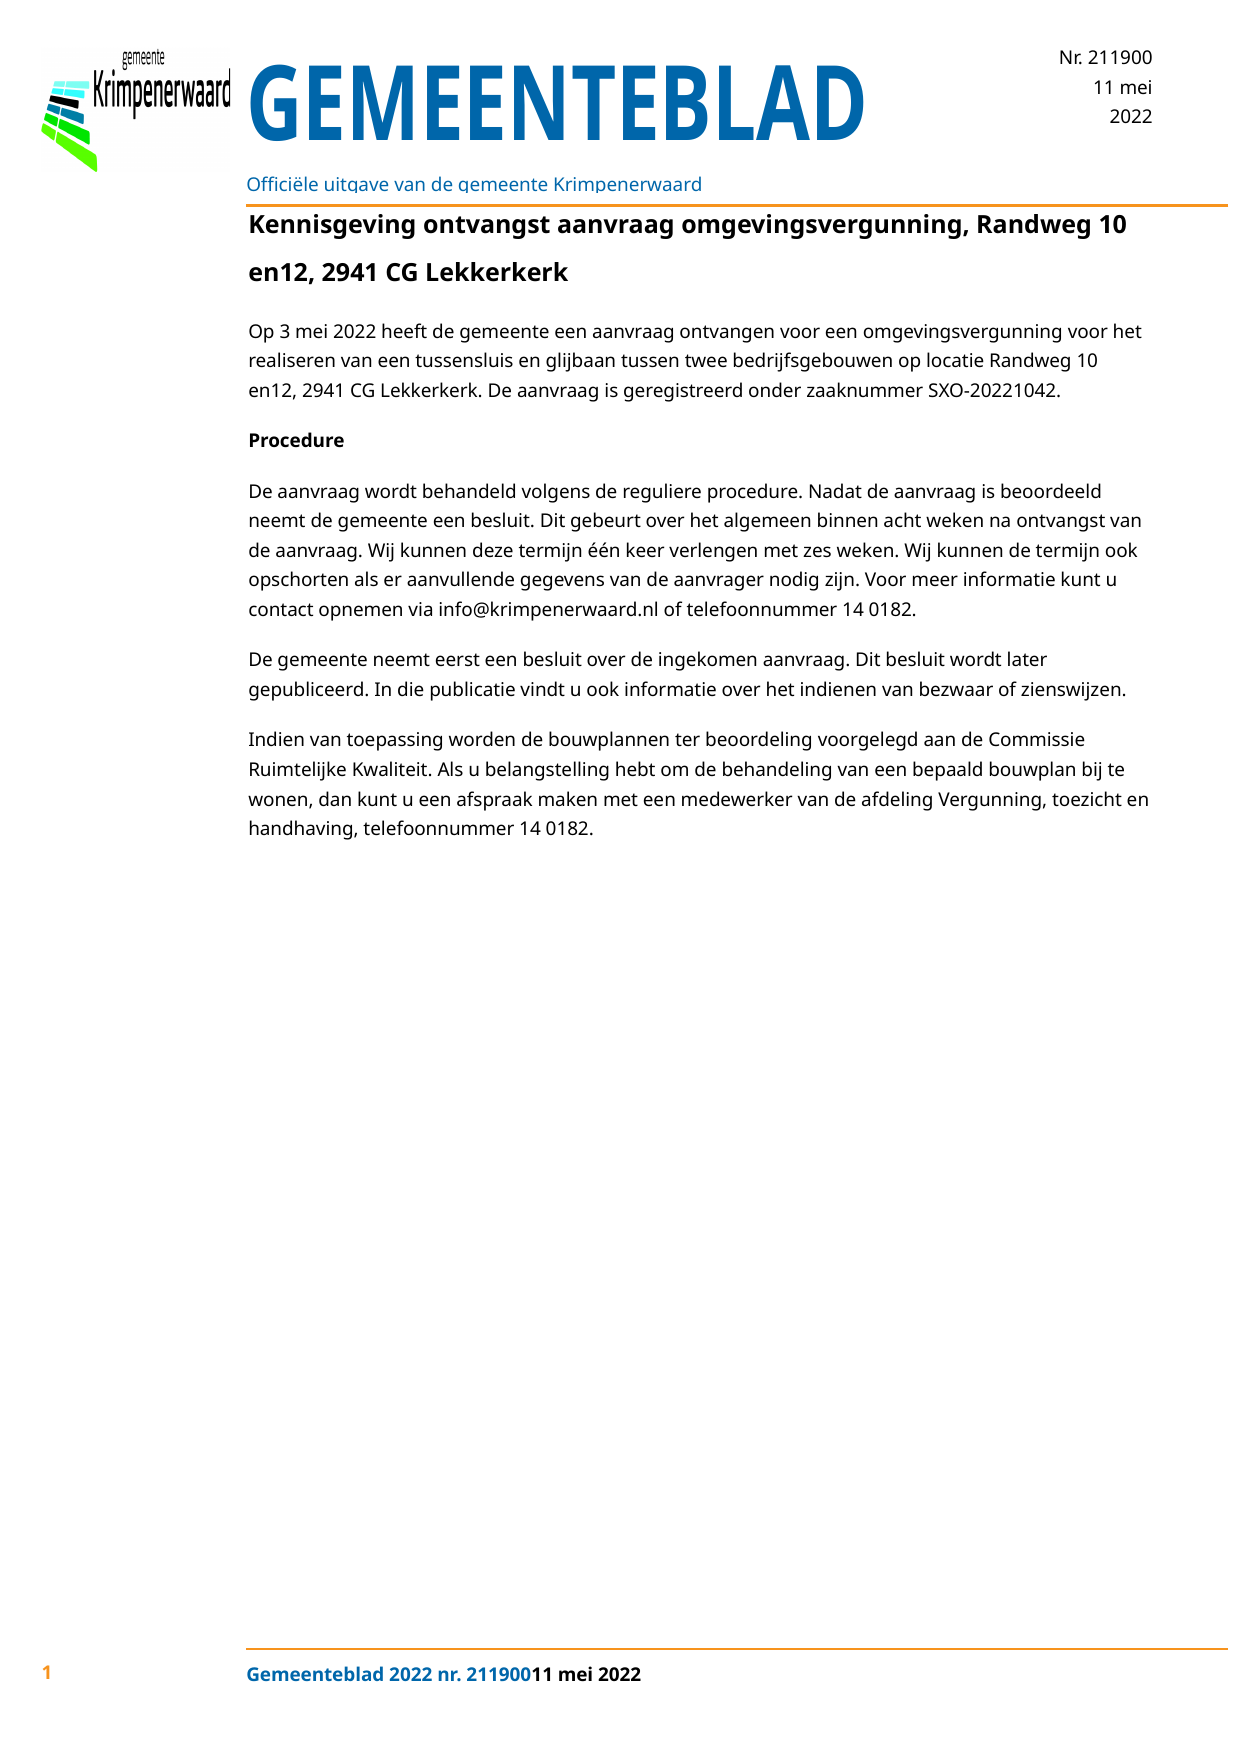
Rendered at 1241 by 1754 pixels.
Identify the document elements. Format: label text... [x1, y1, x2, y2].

picture [41, 47, 231, 172]
text Kennisgeving ontvangst aanvraag omgevingsvergunning, Randweg 10 en12, 2941 CG Lekkerkerk [248, 207, 1152, 288]
text Procedure [248, 427, 1152, 453]
text De gemeente neemt eerst een besluit over de ingekomen aanvraag. Dit besluit wordt later gepubliceerd. In die publicatie vindt u ook informatie over het indienen van bezwaar of zienswijzen. [248, 647, 1152, 702]
text Op 3 mei 2022 heeft de gemeente een aanvraag ontvangen voor een omgevingsvergunning voor het realiseren van een tussensluis en glijbaan tussen twee bedrijfsgebouwen op locatie Randweg 10 en12, 2941 CG Lekkerkerk. De aanvraag is geregistreerd onder zaaknummer SXO-20221042. [248, 318, 1152, 403]
text Indien van toepassing worden de bouwplannen ter beoordeling voorgelegd aan de Commissie Ruimtelijke Kwaliteit. Als u belangstelling hebt om de behandeling van een bepaald bouwplan bij te wonen, dan kunt u een afspraak maken met een medewerker van de afdeling Vergunning, toezicht en handhaving, telefoonnummer 14 0182. [248, 727, 1152, 841]
text De aanvraag wordt behandeld volgens de reguliere procedure. Nadat de aanvraag is beoordeeld neemt de gemeente een besluit. Dit gebeurt over het algemeen binnen acht weken na ontvangst van de aanvraag. Wij kunnen deze termijn één keer verlengen met zes weken. Wij kunnen de termijn ook opschorten als er aanvullende gegevens van de aanvrager nodig zijn. Voor meer informatie kunt u contact opnemen via info@krimpenerwaard.nl of telefoonnummer 14 0182. [248, 478, 1152, 622]
